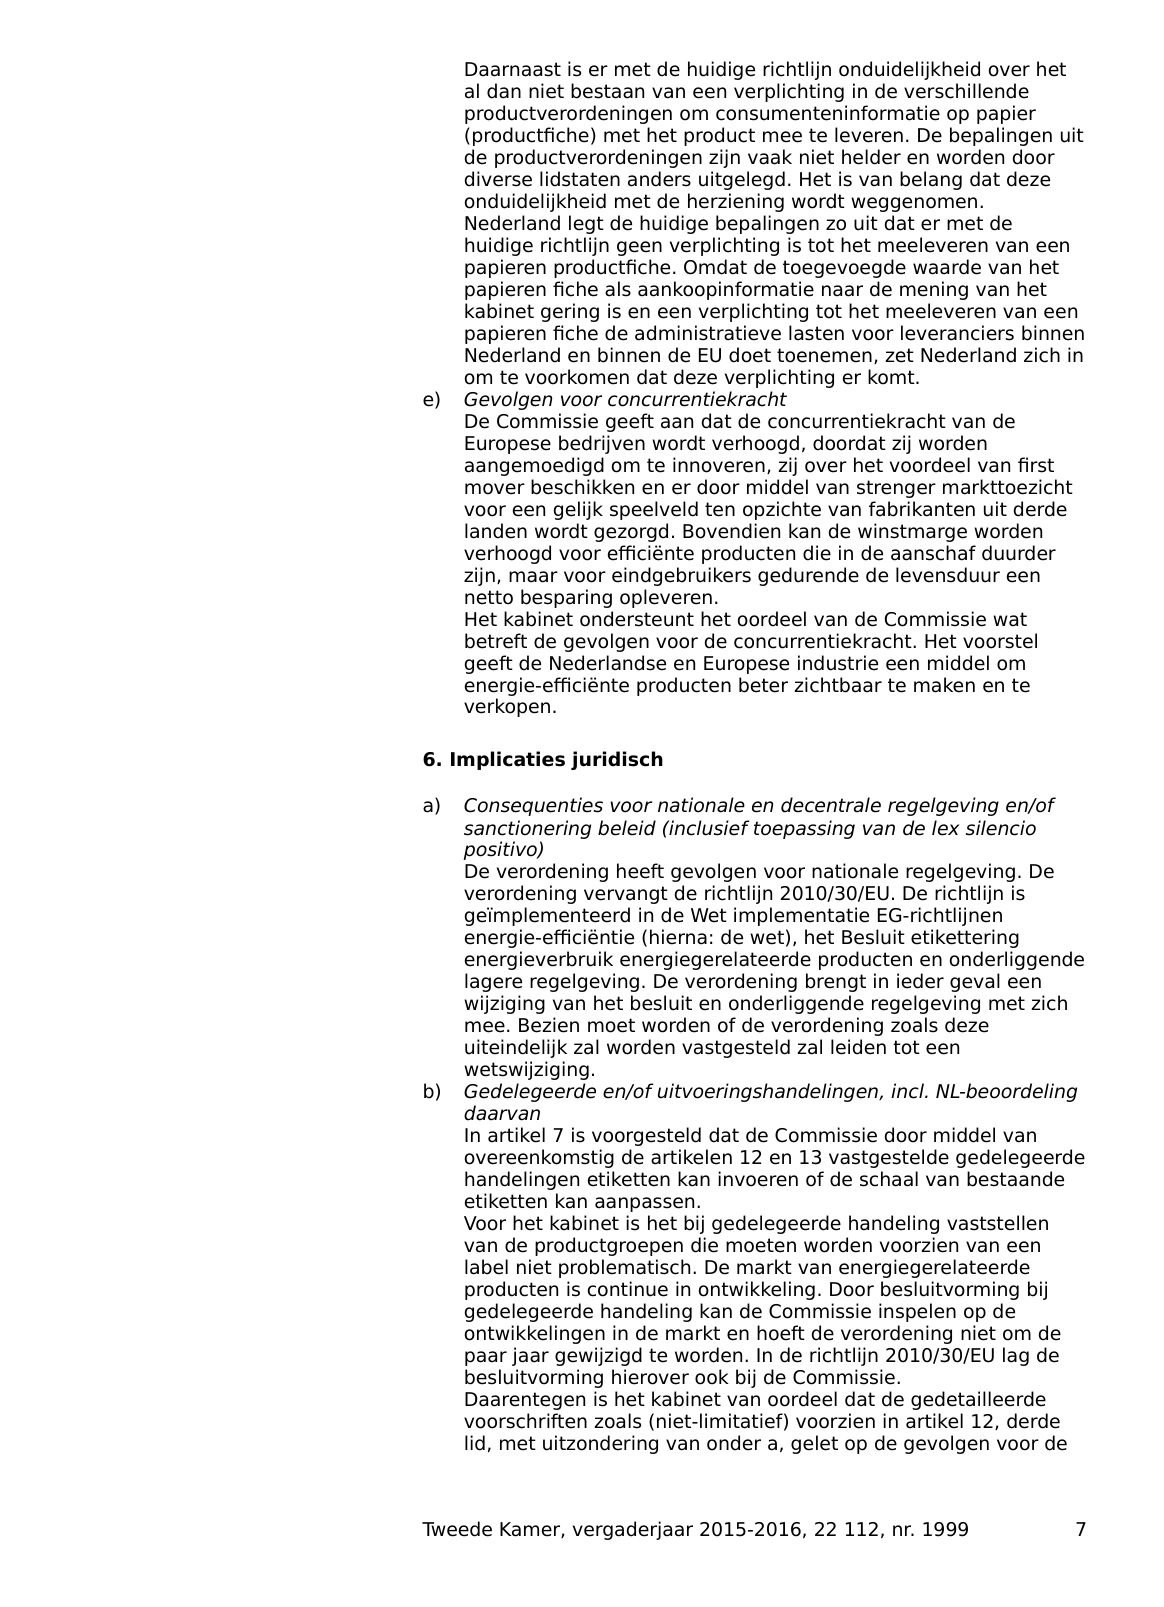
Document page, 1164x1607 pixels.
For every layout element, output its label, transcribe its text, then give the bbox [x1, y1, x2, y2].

text De Commissie geeft aan dat de concurrentiekracht van de Europese bedrijven wordt verhoogd, doordat zij worden aangemoedigd om te innoveren, zij over het voordeel van first mover beschikken en er door middel van strenger markttoezicht voor een gelijk speelveld ten opzichte van fabrikanten uit derde landen wordt gezorgd. Bovendien kan de winstmarge worden verhoogd voor efficiënte producten die in de aanschaf duurder zijn, maar voor eindgebruikers gedurende de levensduur een netto besparing opleveren. [464, 411, 1087, 608]
text De verordening heeft gevolgen voor nationale regelgeving. De verordening vervangt de richtlijn 2010/30/EU. De richtlijn is geïmplementeerd in de Wet implementatie EG-richtlijnen energie-efficiëntie (hierna: de wet), het Besluit etikettering energieverbruik energiegerelateerde producten en onderliggende lagere regelgeving. De verordening brengt in ieder geval een wijziging van het besluit en onderliggende regelgeving met zich mee. Bezien moet worden of de verordening zoals deze uiteindelijk zal worden vastgesteld zal leiden tot een wetswijziging. [464, 861, 1087, 1081]
subtitle 6. Implicaties juridisch [422, 748, 1087, 770]
text Het kabinet ondersteunt het oordeel van de Commissie wat betreft de gevolgen voor de concurrentiekracht. Het voorstel geeft de Nederlandse en Europese industrie een middel om energie-efficiënte producten beter zichtbaar te maken en te verkopen. [464, 608, 1087, 718]
text Voor het kabinet is het bij gedelegeerde handeling vaststellen van de productgroepen die moeten worden voorzien van een label niet problematisch. De markt van energiegerelateerde producten is continue in ontwikkeling. Door besluitvorming bij gedelegeerde handeling kan de Commissie inspelen op de ontwikkelingen in de markt en hoeft de verordening niet om de paar jaar gewijzigd te worden. In de richtlijn 2010/30/EU lag de besluitvorming hierover ook bij de Commissie. [464, 1213, 1087, 1389]
text Daarnaast is er met de huidige richtlijn onduidelijkheid over het al dan niet bestaan van een verplichting in de verschillende productverordeningen om consumenteninformatie op papier (productfiche) met het product mee te leveren. De bepalingen uit de productverordeningen zijn vaak niet helder en worden door diverse lidstaten anders uitgelegd. Het is van belang dat deze onduidelijkheid met de herziening wordt weggenomen. Nederland legt de huidige bepalingen zo uit dat er met de huidige richtlijn geen verplichting is tot het meeleveren van een papieren productfiche. Omdat de toegevoegde waarde van het papieren fiche als aankoopinformatie naar de mening van het kabinet gering is en een verplichting tot het meeleveren van een papieren fiche de administratieve lasten voor leveranciers binnen Nederland en binnen de EU doet toenemen, zet Nederland zich in om te voorkomen dat deze verplichting er komt. [464, 59, 1087, 389]
text In artikel 7 is voorgesteld dat de Commissie door middel van overeenkomstig de artikelen 12 en 13 vastgestelde gedelegeerde handelingen etiketten kan invoeren of de schaal van bestaande etiketten kan aanpassen. [464, 1125, 1087, 1213]
text a) Consequenties voor nationale en decentrale regelgeving en/of sanctionering beleid (inclusief toepassing van de lex silencio positivo) [422, 795, 1087, 861]
text e) Gevolgen voor concurrentiekracht [422, 389, 1087, 411]
text Daarentegen is het kabinet van oordeel dat de gedetailleerde voorschriften zoals (niet-limitatief) voorzien in artikel 12, derde lid, met uitzondering van onder a, gelet op de gevolgen voor de [464, 1389, 1087, 1455]
text b) Gedelegeerde en/of uitvoeringshandelingen, incl. NL-beoordeling daarvan [422, 1081, 1087, 1125]
